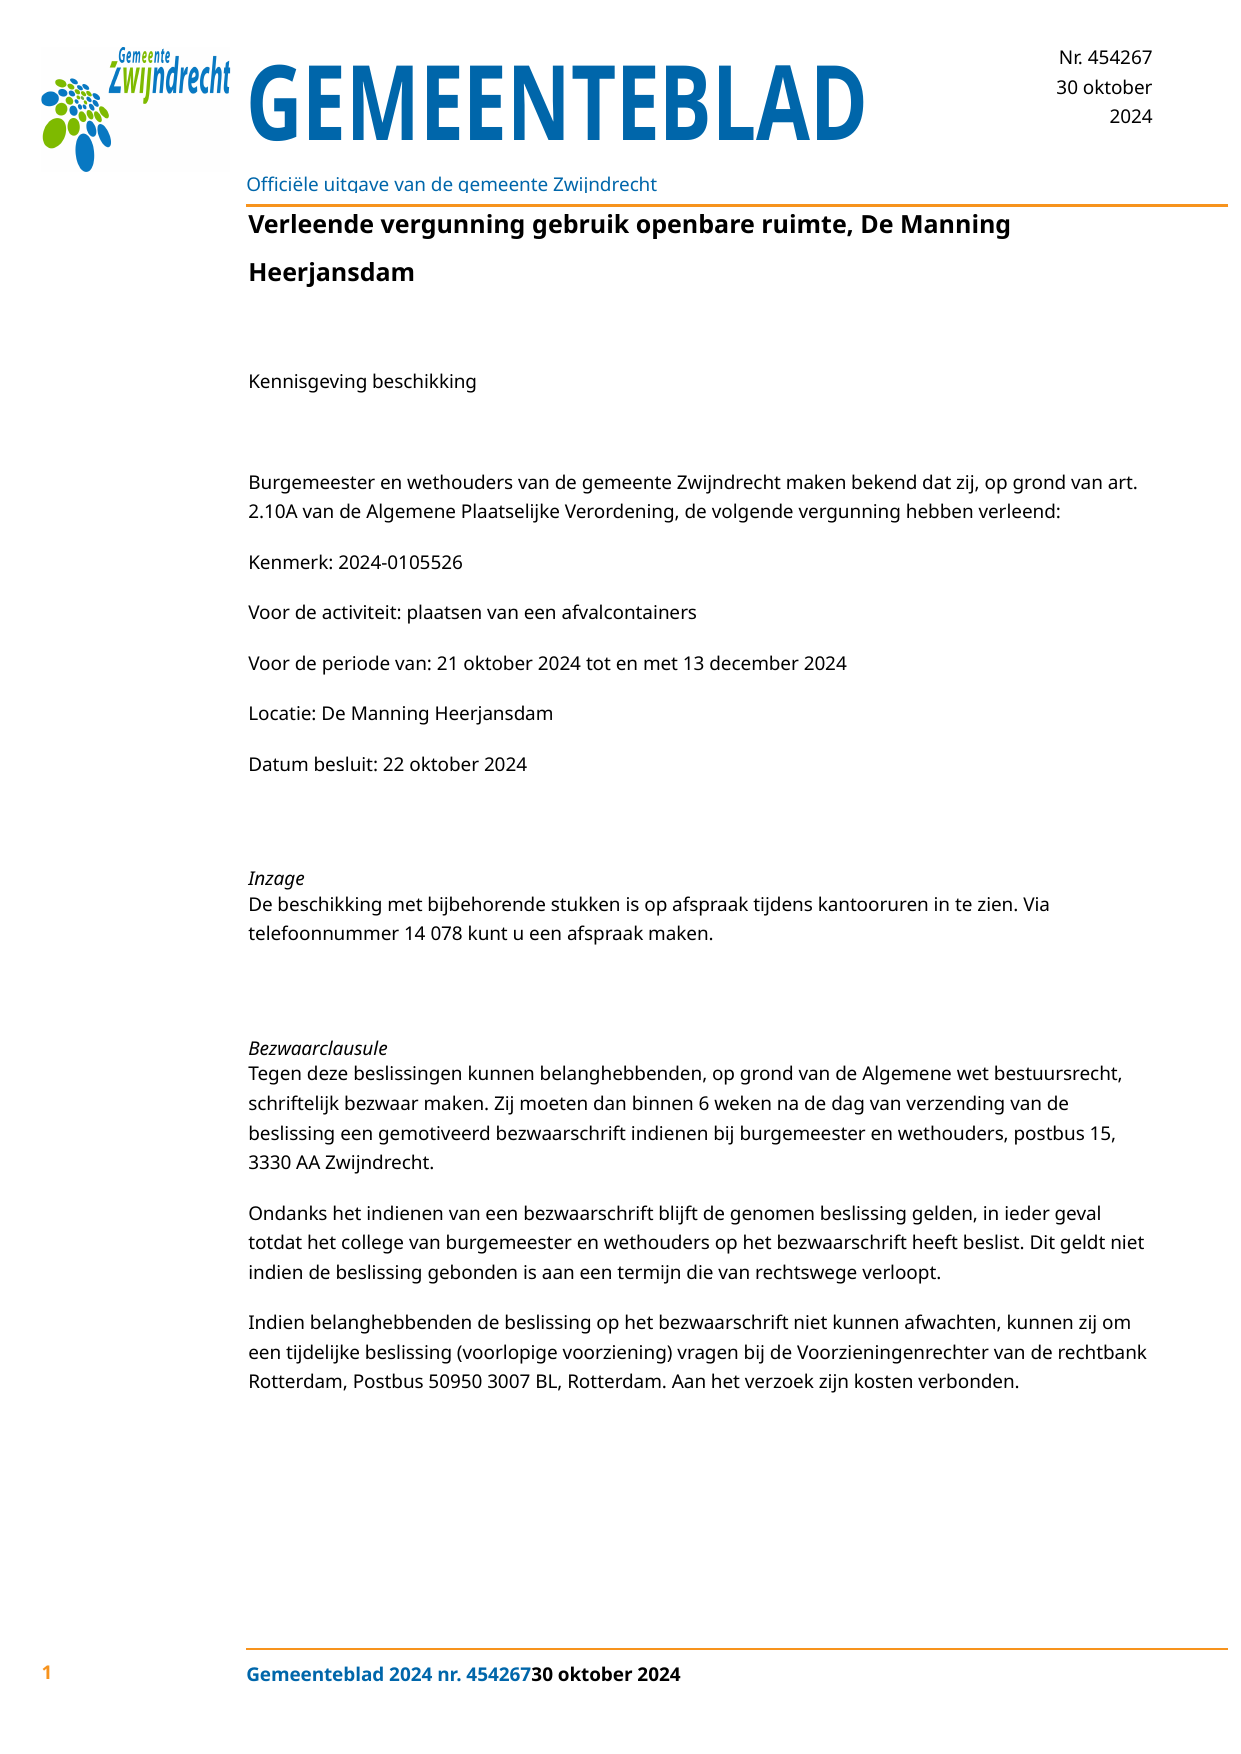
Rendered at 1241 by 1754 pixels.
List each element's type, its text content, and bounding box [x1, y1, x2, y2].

text Datum besluit: 22 oktober 2024 [248, 751, 1152, 777]
text Kennisgeving beschikking [248, 368, 1152, 394]
text Locatie: De Manning Heerjansdam [248, 700, 1152, 726]
text Kenmerk: 2024-0105526 [248, 549, 1152, 575]
text Tegen deze beslissingen kunnen belanghebbenden, op grond van de Algemene wet bestuursrecht, schriftelijk bezwaar maken. Zij moeten dan binnen 6 weken na de dag van verzending van de beslissing een gemotiveerd bezwaarschrift indienen bij burgemeester en wethouders, postbus 15, 3330 AA Zwijndrecht. [248, 1061, 1152, 1175]
text Bezwaarclausule [248, 1035, 1152, 1061]
text Voor de periode van: 21 oktober 2024 tot en met 13 december 2024 [248, 650, 1152, 676]
text Inzage [248, 865, 1152, 891]
text De beschikking met bijbehorende stukken is op afspraak tijdens kantooruren in te zien. Via telefoonnummer 14 078 kunt u een afspraak maken. [248, 891, 1152, 946]
text Burgemeester en wethouders van de gemeente Zwijndrecht maken bekend dat zij, op grond van art. 2.10A van de Algemene Plaatselijke Verordening, de volgende vergunning hebben verleend: [248, 469, 1152, 524]
text Verleende vergunning gebruik openbare ruimte, De Manning Heerjansdam [248, 207, 1152, 288]
picture [41, 47, 231, 172]
text Ondanks het indienen van een bezwaarschrift blijft de genomen beslissing gelden, in ieder geval totdat het college van burgemeester en wethouders op het bezwaarschrift heeft beslist. Dit geldt niet indien de beslissing gebonden is aan een termijn die van rechtswege verloopt. [248, 1200, 1152, 1285]
text Voor de activiteit: plaatsen van een afvalcontainers [248, 599, 1152, 625]
text Indien belanghebbenden de beslissing op het bezwaarschrift niet kunnen afwachten, kunnen zij om een tijdelijke beslissing (voorlopige voorziening) vragen bij de Voorzieningenrechter van de rechtbank Rotterdam, Postbus 50950 3007 BL, Rotterdam. Aan het verzoek zijn kosten verbonden. [248, 1309, 1152, 1394]
